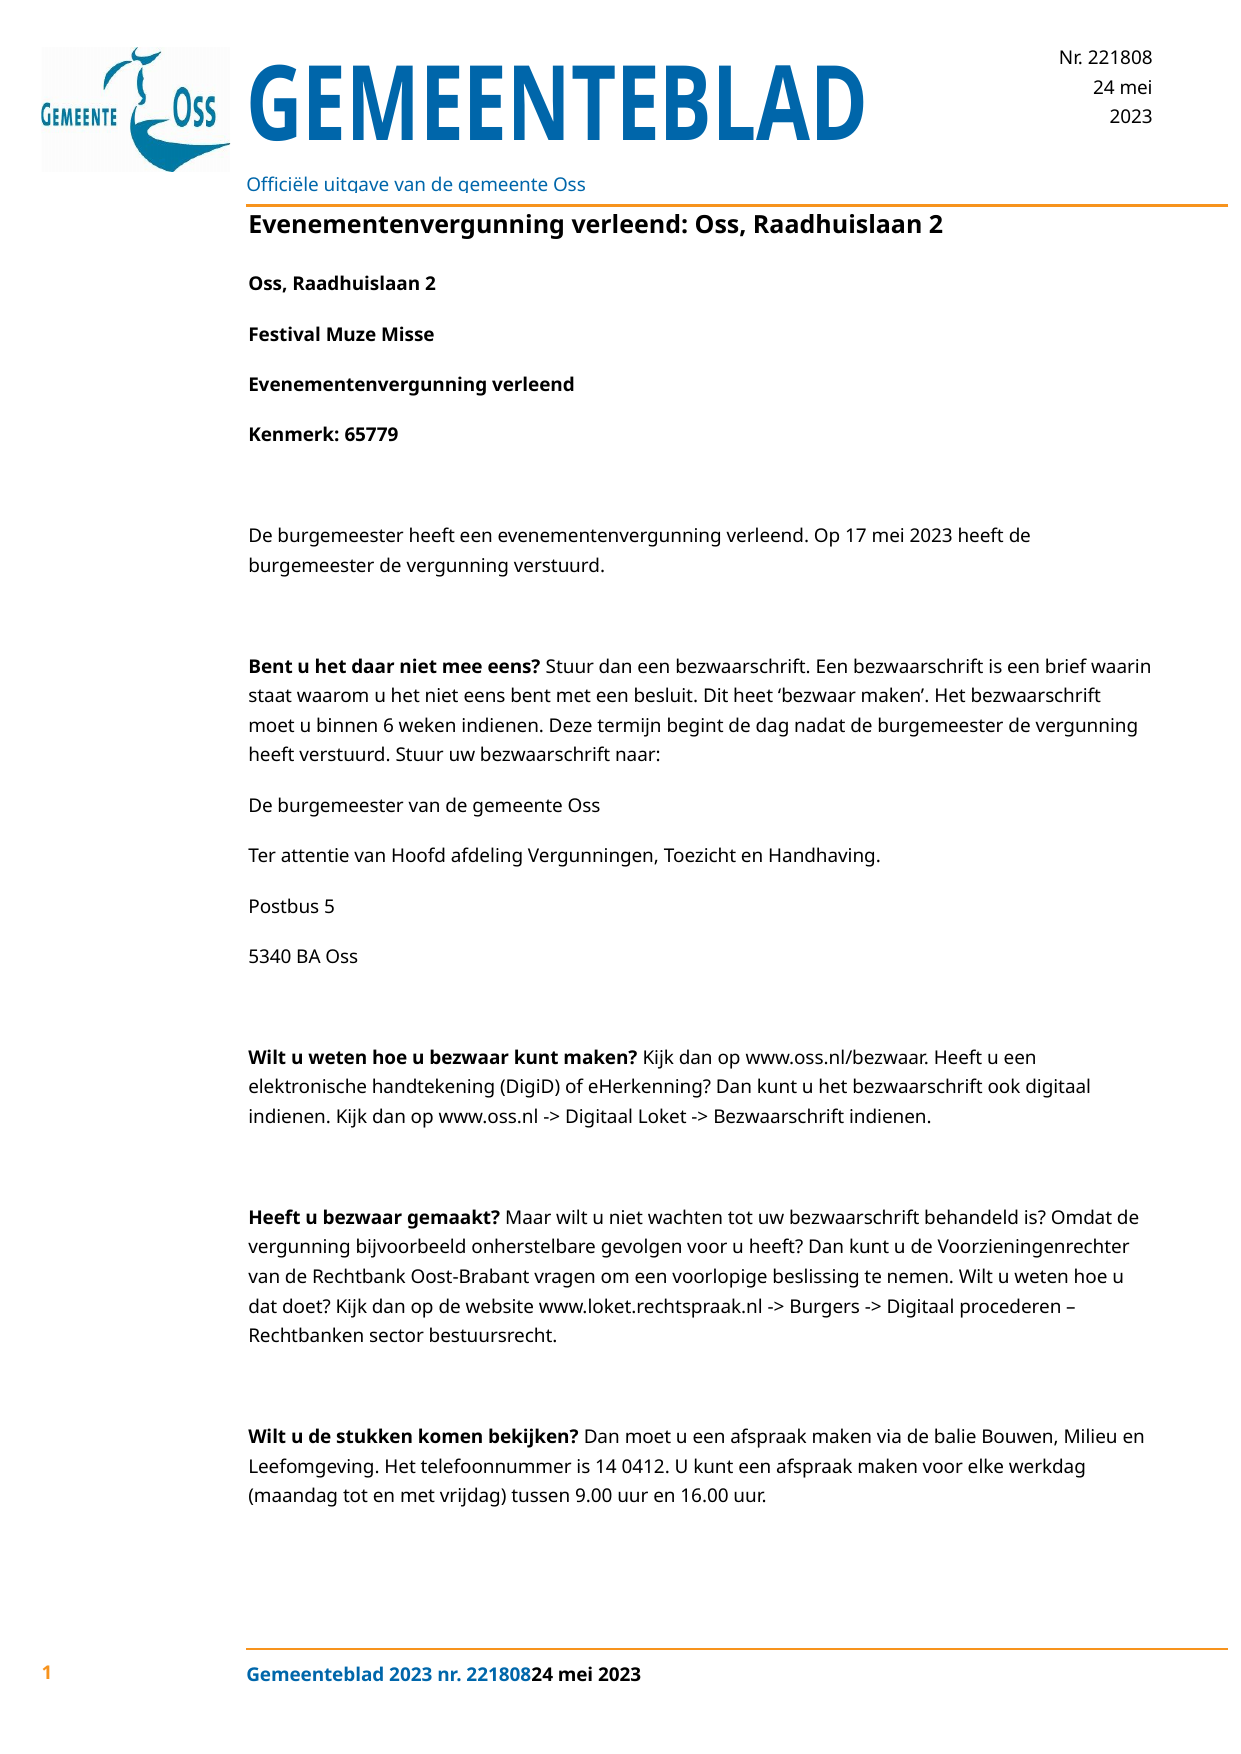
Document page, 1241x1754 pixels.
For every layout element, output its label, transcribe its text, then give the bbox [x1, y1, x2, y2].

text De burgemeester heeft een evenementenvergunning verleend. Op 17 mei 2023 heeft de burgemeester de vergunning verstuurd. [248, 522, 1152, 578]
text Kenmerk: 65779 [248, 422, 1152, 447]
text 5340 BA Oss [248, 943, 1152, 969]
text Bent u het daar niet mee eens? Stuur dan een bezwaarschrift. Een bezwaarschrift is een brief waarin staat waarom u het niet eens bent met een besluit. Dit heet ‘bezwaar maken’. Het bezwaarschrift moet u binnen 6 weken indienen. Deze termijn begint de dag nadat de burgemeester de vergunning heeft verstuurd. Stuur uw bezwaarschrift naar: [248, 653, 1152, 767]
text Festival Muze Misse [248, 321, 1152, 346]
text Oss, Raadhuislaan 2 [248, 270, 1152, 296]
text Evenementenvergunning verleend: Oss, Raadhuislaan 2 [248, 207, 1152, 241]
text Wilt u weten hoe u bezwaar kunt maken? Kijk dan op www.oss.nl/bezwaar. Heeft u een elektronische handtekening (DigiD) of eHerkenning? Dan kunt u het bezwaarschrift ook digitaal indienen. Kijk dan op www.oss.nl -> Digitaal Loket -> Bezwaarschrift indienen. [248, 1044, 1152, 1129]
text Postbus 5 [248, 893, 1152, 918]
text De burgemeester van de gemeente Oss [248, 792, 1152, 818]
text Wilt u de stukken komen bekijken? Dan moet u een afspraak maken via de balie Bouwen, Milieu en Leefomgeving. Het telefoonnummer is 14 0412. U kunt een afspraak maken voor elke werkdag (maandag tot en met vrijdag) tussen 9.00 uur en 16.00 uur. [248, 1423, 1152, 1508]
text Ter attentie van Hoofd afdeling Vergunningen, Toezicht en Handhaving. [248, 842, 1152, 868]
text Heeft u bezwaar gemaakt? Maar wilt u niet wachten tot uw bezwaarschrift behandeld is? Omdat de vergunning bijvoorbeeld onherstelbare gevolgen voor u heeft? Dan kunt u de Voorzieningenrechter van de Rechtbank Oost-Brabant vragen om een voorlopige beslissing te nemen. Wilt u weten hoe u dat doet? Kijk dan op de website www.loket.rechtspraak.nl -> Burgers -> Digitaal procederen – Rechtbanken sector bestuursrecht. [248, 1204, 1152, 1348]
picture [41, 47, 231, 172]
text Evenementenvergunning verleend [248, 371, 1152, 397]
